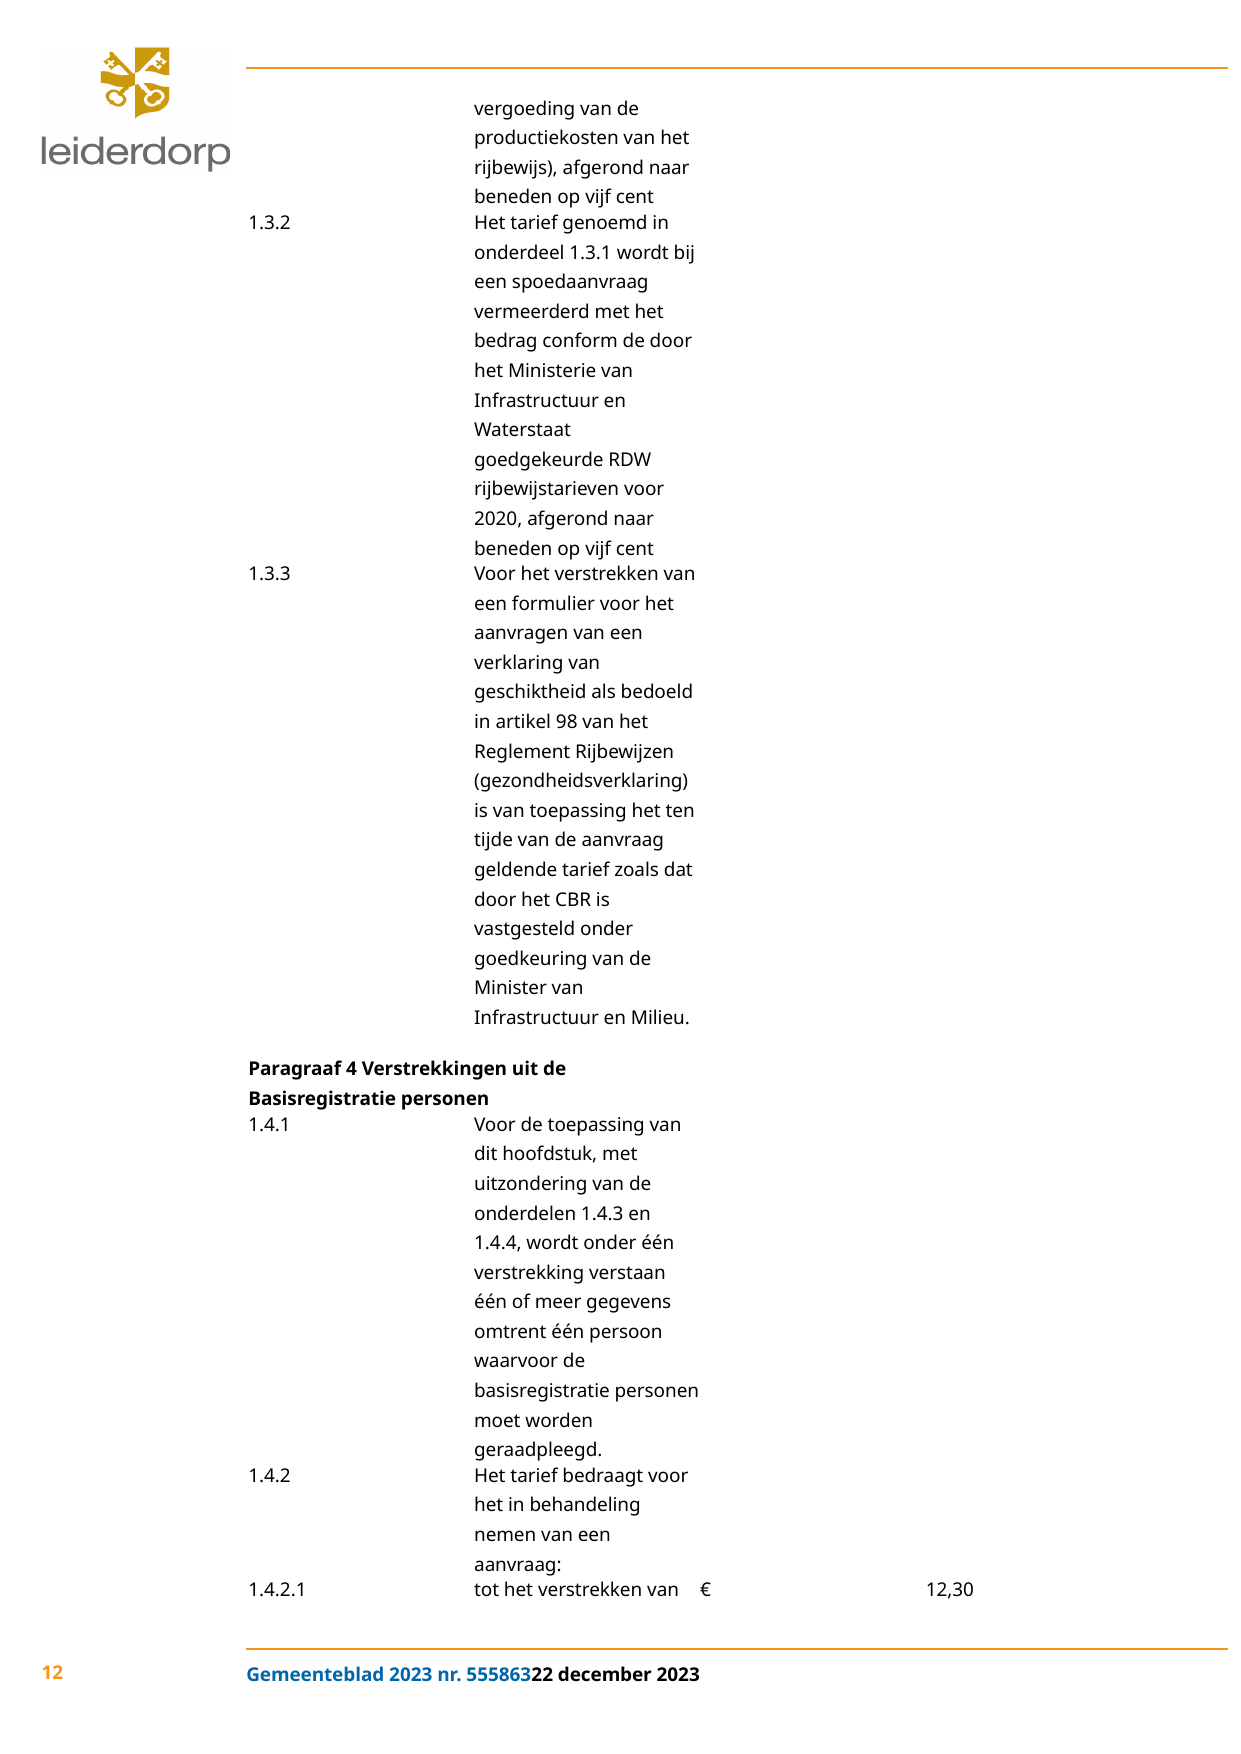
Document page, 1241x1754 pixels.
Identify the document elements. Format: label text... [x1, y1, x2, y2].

table_cell [926, 1111, 1152, 1462]
table_cell [700, 560, 926, 1030]
table_cell 1.3.3 [248, 560, 474, 1030]
table_cell [700, 209, 926, 560]
table_cell Het tarief genoemd in onderdeel 1.3.1 wordt bij een spoedaanvraag vermeerderd met het bedrag conform de door het Ministerie van Infrastructuur en Waterstaat goedgekeurde RDW rijbewijstarieven voor 2020, afgerond naar beneden op vijf cent [474, 209, 700, 560]
table_cell [926, 1462, 1152, 1577]
picture [41, 47, 231, 172]
table_cell [700, 95, 926, 209]
table_cell tot het verstrekken van [474, 1577, 700, 1602]
table_cell [926, 95, 1152, 209]
table_cell Het tarief bedraagt voor het in behandeling nemen van een aanvraag: [474, 1462, 700, 1577]
table_cell [700, 1030, 926, 1056]
table_cell 1.4.2 [248, 1462, 474, 1577]
table_cell [474, 1030, 700, 1056]
table_cell 1.3.2 [248, 209, 474, 560]
table_cell [700, 1056, 926, 1111]
table_cell Paragraaf 4 Verstrekkingen uit de Basisregistratie personen [248, 1056, 700, 1111]
table_cell [248, 1030, 474, 1056]
table_cell [926, 209, 1152, 560]
table_cell vergoeding van de productiekosten van het rijbewijs), afgerond naar beneden op vijf cent [474, 95, 700, 209]
table_cell Voor het verstrekken van een formulier voor het aanvragen van een verklaring van geschiktheid als bedoeld in artikel 98 van het Reglement Rijbewijzen (gezondheidsverklaring) is van toepassing het ten tijde van de aanvraag geldende tarief zoals dat door het CBR is vastgesteld onder goedkeuring van de Minister van Infrastructuur en Milieu. [474, 560, 700, 1030]
table_cell [926, 1056, 1152, 1111]
table_cell € [700, 1577, 926, 1602]
table_cell 1.4.1 [248, 1111, 474, 1462]
table_cell [700, 1111, 926, 1462]
table_cell [926, 560, 1152, 1030]
table_cell [248, 95, 474, 209]
table_cell [700, 1462, 926, 1577]
table_cell 12,30 [926, 1577, 1152, 1602]
table_cell [926, 1030, 1152, 1056]
table_cell 1.4.2.1 [248, 1577, 474, 1602]
table_cell Voor de toepassing van dit hoofdstuk, met uitzondering van de onderdelen 1.4.3 en 1.4.4, wordt onder één verstrekking verstaan één of meer gegevens omtrent één persoon waarvoor de basisregistratie personen moet worden geraadpleegd. [474, 1111, 700, 1462]
